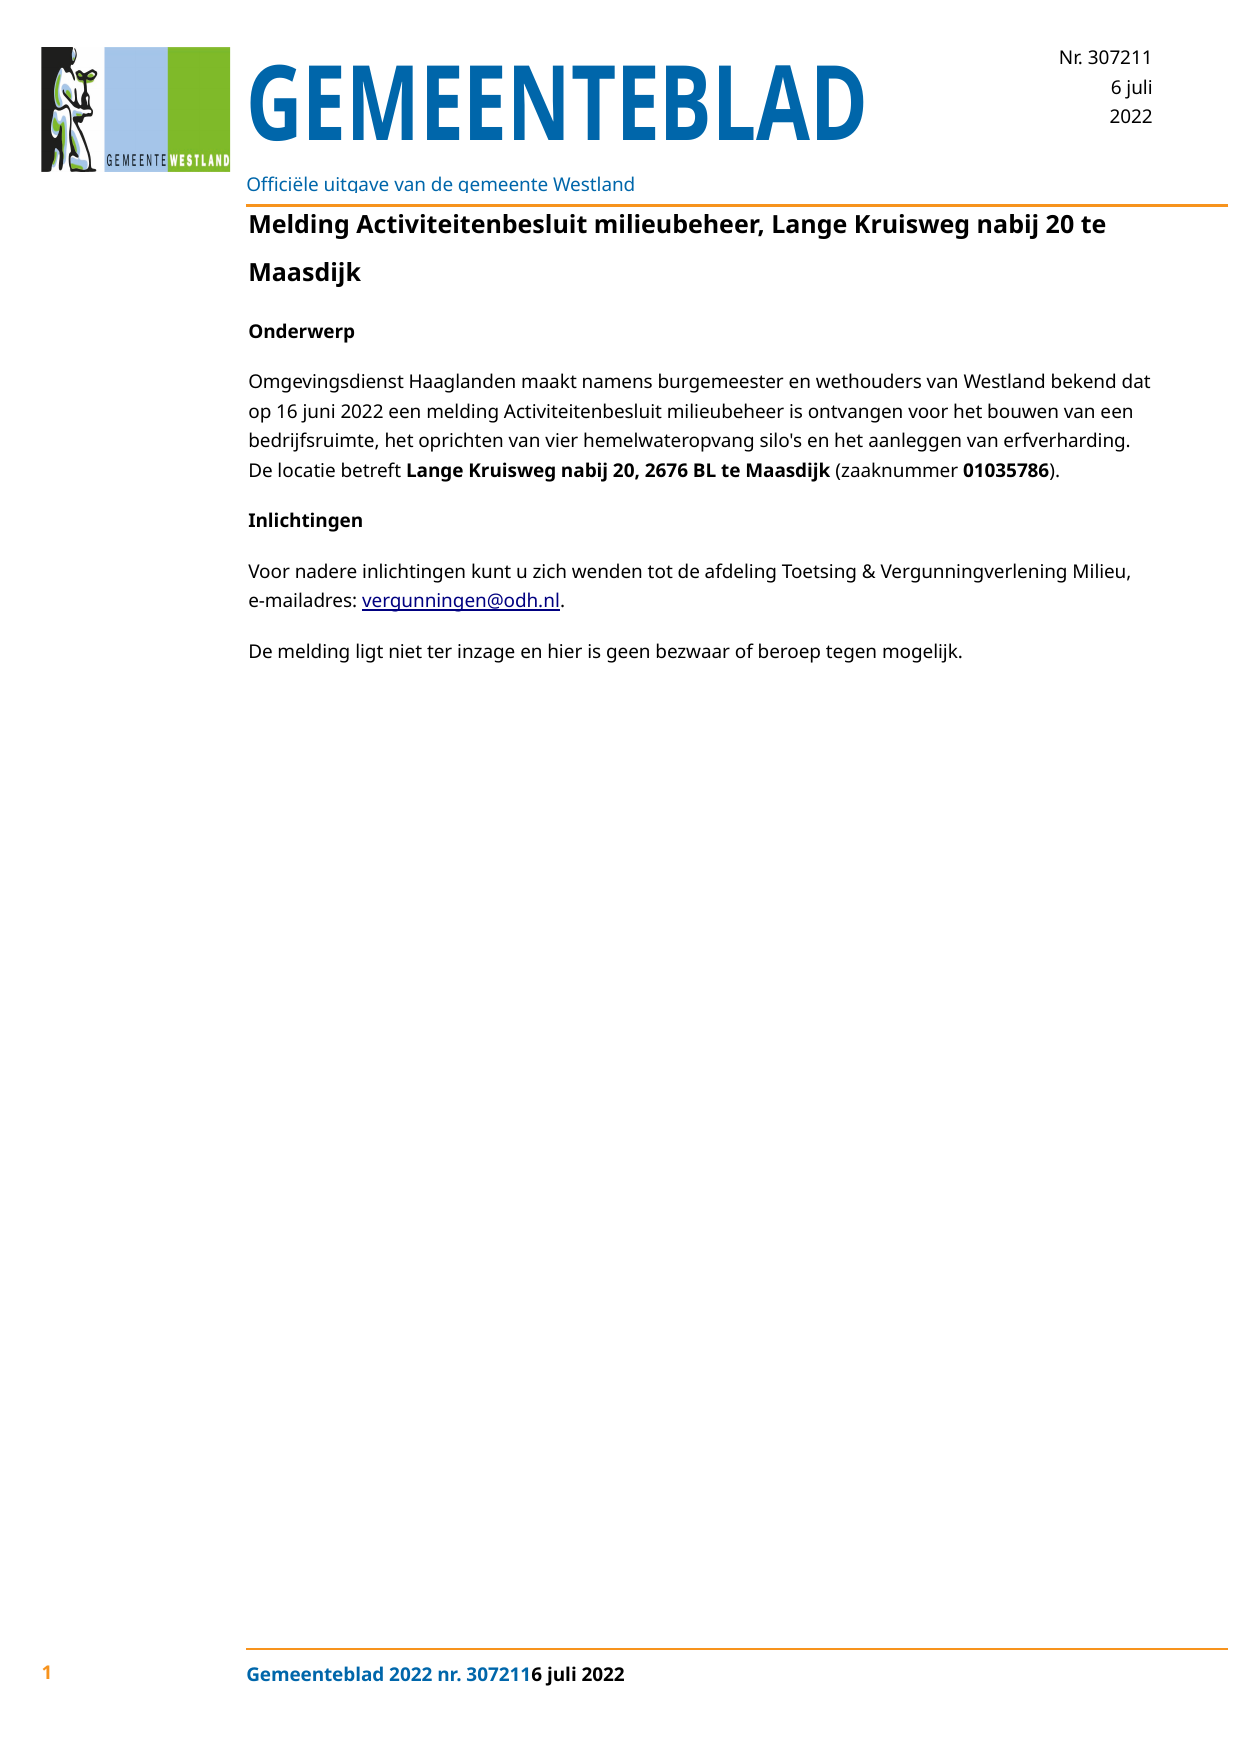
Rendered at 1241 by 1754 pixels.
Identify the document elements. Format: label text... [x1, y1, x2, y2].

text Melding Activiteitenbesluit milieubeheer, Lange Kruisweg nabij 20 te Maasdijk [248, 207, 1152, 288]
text Onderwerp [248, 318, 1152, 344]
text De melding ligt niet ter inzage en hier is geen bezwaar of beroep tegen mogelijk. [248, 638, 1152, 664]
text Voor nadere inlichtingen kunt u zich wenden tot de afdeling Toetsing & Vergunningverlening Milieu, e-mailadres: vergunningen@odh.nl. [248, 558, 1152, 613]
text Inlichtingen [248, 507, 1152, 533]
text Omgevingsdienst Haaglanden maakt namens burgemeester en wethouders van Westland bekend dat op 16 juni 2022 een melding Activiteitenbesluit milieubeheer is ontvangen voor het bouwen van een bedrijfsruimte, het oprichten van vier hemelwateropvang silo's en het aanleggen van erfverharding. De locatie betreft Lange Kruisweg nabij 20, 2676 BL te Maasdijk (zaaknummer 01035786). [248, 368, 1152, 483]
picture [41, 47, 231, 172]
